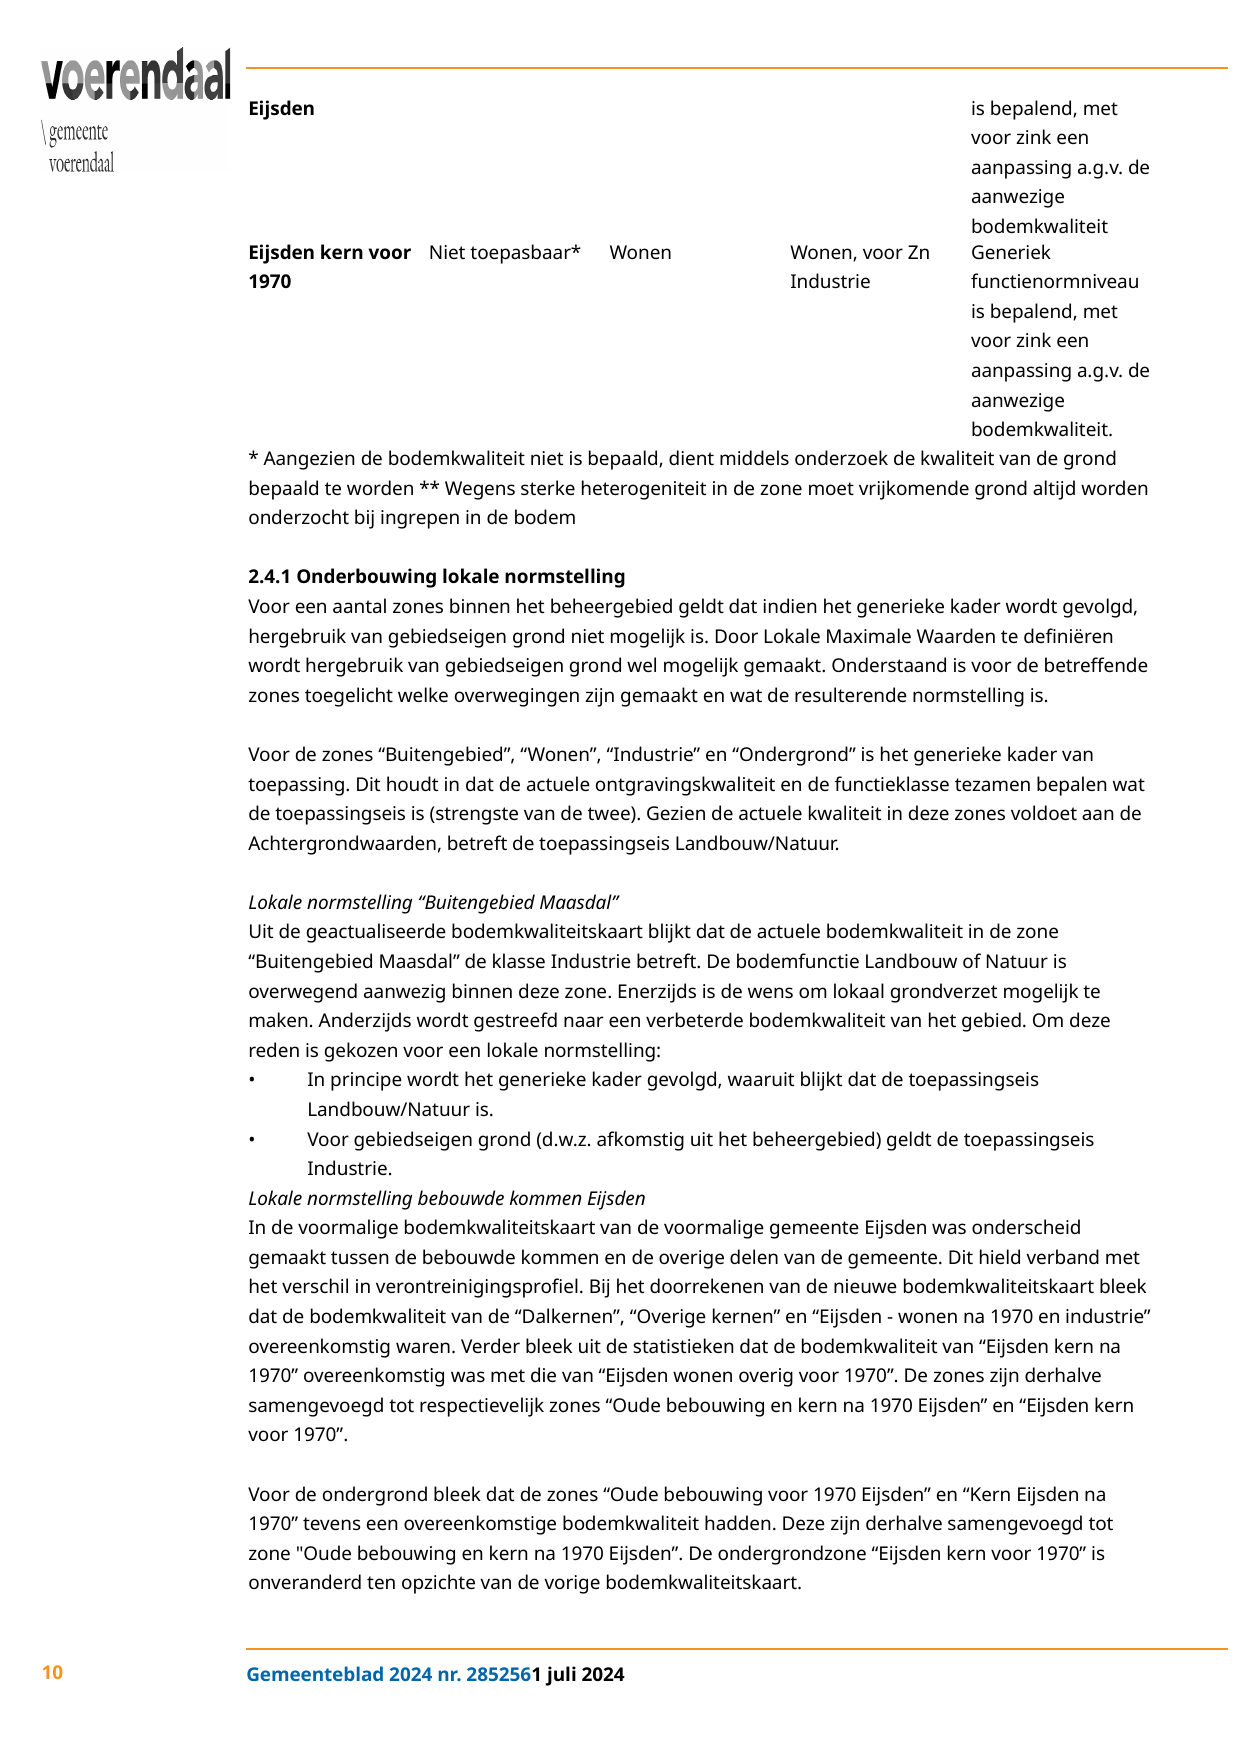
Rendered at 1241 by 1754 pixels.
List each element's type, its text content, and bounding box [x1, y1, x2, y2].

text In de voormalige bodemkwaliteitskaart van de voormalige gemeente Eijsden was onderscheid gemaakt tussen de bebouwde kommen en de overige delen van de gemeente. Dit hield verband met het verschil in verontreinigingsprofiel. Bij het doorrekenen van de nieuwe bodemkwaliteitskaart bleek dat de bodemkwaliteit van de “Dalkernen”, “Overige kernen” en “Eijsden - wonen na 1970 en industrie” overeenkomstig waren. Verder bleek uit de statistieken dat de bodemkwaliteit van “Eijsden kern na 1970” overeenkomstig was met die van “Eijsden wonen overig voor 1970”. De zones zijn derhalve samengevoegd tot respectievelijk zones “Oude bebouwing en kern na 1970 Eijsden” en “Eijsden kern voor 1970”. [248, 1214, 1152, 1447]
text Voor een aantal zones binnen het beheergebied geldt dat indien het generieke kader wordt gevolgd, hergebruik van gebiedseigen grond niet mogelijk is. Door Lokale Maximale Waarden te definiëren wordt hergebruik van gebiedseigen grond wel mogelijk gemaakt. Onderstaand is voor de betreffende zones toegelicht welke overwegingen zijn gemaakt en wat de resulterende normstelling is. [248, 593, 1152, 708]
table_cell [790, 95, 971, 239]
table_cell Wonen, voor Zn Industrie [790, 239, 971, 442]
text 2.4.1 Onderbouwing lokale normstelling [248, 564, 1152, 589]
text Lokale normstelling bebouwde kommen Eijsden [248, 1185, 1152, 1211]
text Lokale normstelling “Buitengebied Maasdal” [248, 889, 1152, 915]
table_cell Wonen [609, 239, 790, 442]
table_cell Niet toepasbaar* [429, 239, 609, 442]
table_cell Eijsden kern voor 1970 [248, 239, 429, 442]
table_cell Generiek functienormniveau is bepalend, met voor zink een aanpassing a.g.v. de aanwezige bodemkwaliteit. [971, 239, 1152, 442]
list In principe wordt het generieke kader gevolgd, waaruit blijkt dat de toepassingseis Landbouw/Natuur is. [248, 1067, 1152, 1122]
text Uit de geactualiseerde bodemkwaliteitskaart blijkt dat de actuele bodemkwaliteit in de zone “Buitengebied Maasdal” de klasse Industrie betreft. De bodemfunctie Landbouw of Natuur is overwegend aanwezig binnen deze zone. Enerzijds is de wens om lokaal grondverzet mogelijk te maken. Anderzijds wordt gestreefd naar een verbeterde bodemkwaliteit van het gebied. Om deze reden is gekozen voor een lokale normstelling: [248, 919, 1152, 1063]
text Voor de zones “Buitengebied”, “Wonen”, “Industrie” en “Ondergrond” is het generieke kader van toepassing. Dit houdt in dat de actuele ontgravingskwaliteit en de functieklasse tezamen bepalen wat de toepassingseis is (strengste van de twee). Gezien de actuele kwaliteit in deze zones voldoet aan de Achtergrondwaarden, betreft de toepassingseis Landbouw/Natuur. [248, 741, 1152, 856]
table_cell is bepalend, met voor zink een aanpassing a.g.v. de aanwezige bodemkwaliteit [971, 95, 1152, 239]
list Voor gebiedseigen grond (d.w.z. afkomstig uit het beheergebied) geldt de toepassingseis Industrie. [248, 1126, 1152, 1181]
table_cell [609, 95, 790, 239]
text * Aangezien de bodemkwaliteit niet is bepaald, dient middels onderzoek de kwaliteit van de grond bepaald te worden ** Wegens sterke heterogeniteit in de zone moet vrijkomende grond altijd worden onderzocht bij ingrepen in de bodem [248, 445, 1152, 530]
table_cell Eijsden [248, 95, 429, 239]
picture [41, 47, 231, 172]
text Voor de ondergrond bleek dat de zones “Oude bebouwing voor 1970 Eijsden” en “Kern Eijsden na 1970” tevens een overeenkomstige bodemkwaliteit hadden. Deze zijn derhalve samengevoegd tot zone "Oude bebouwing en kern na 1970 Eijsden”. De ondergrondzone “Eijsden kern voor 1970” is onveranderd ten opzichte van de vorige bodemkwaliteitskaart. [248, 1481, 1152, 1595]
table_cell [429, 95, 609, 239]
